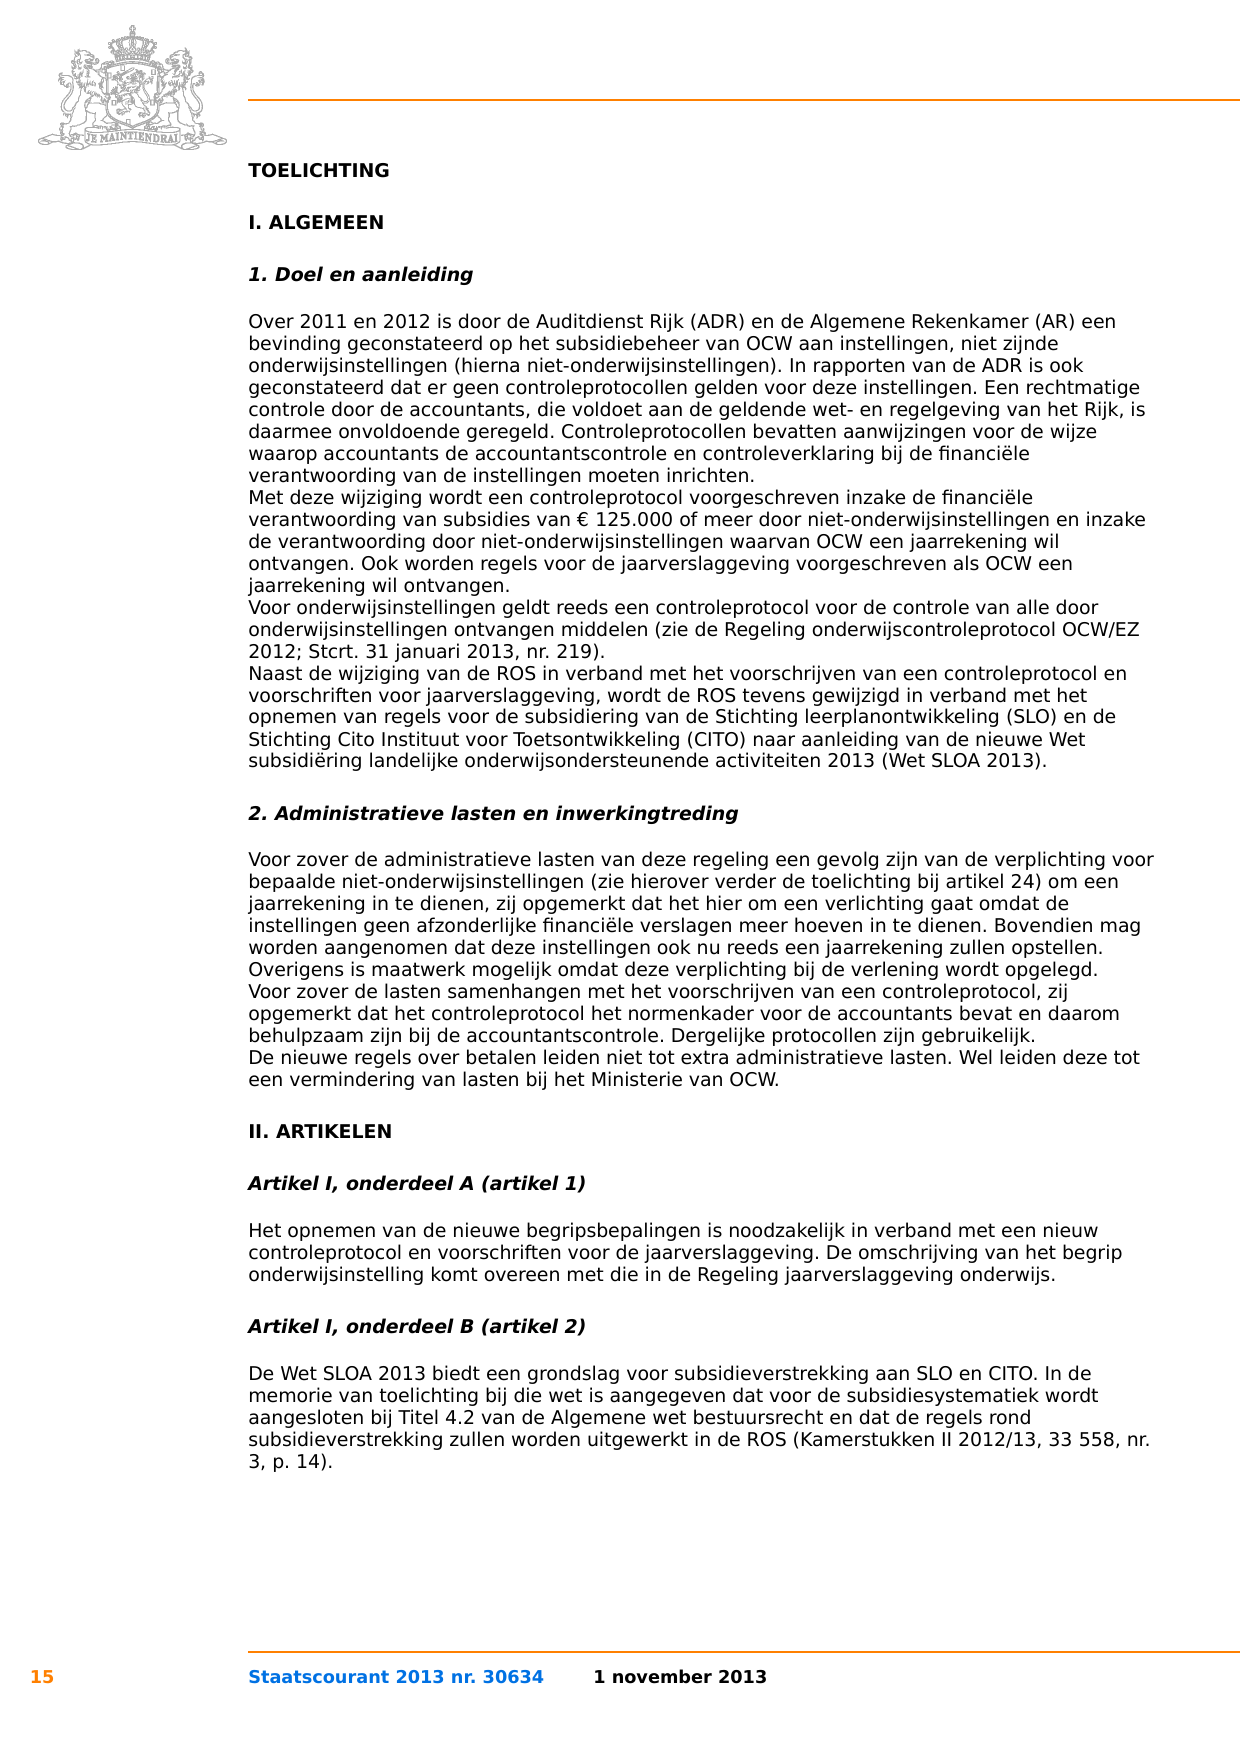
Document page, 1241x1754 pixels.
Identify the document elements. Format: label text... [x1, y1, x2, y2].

subtitle I. ALGEMEEN [248, 212, 1163, 234]
text De nieuwe regels over betalen leiden niet tot extra administratieve lasten. Wel leiden deze tot een vermindering van lasten bij het Ministerie van OCW. [248, 1047, 1163, 1091]
subtitle TOELICHTING [248, 160, 1163, 182]
text Naast de wijziging van de ROS in verband met het voorschrijven van een controleprotocol en voorschriften voor jaarverslaggeving, wordt de ROS tevens gewijzigd in verband met het opnemen van regels voor de subsidiering van de Stichting leerplanontwikkeling (SLO) en de Stichting Cito Instituut voor Toetsontwikkeling (CITO) naar aanleiding van de nieuwe Wet subsidiëring landelijke onderwijsondersteunende activiteiten 2013 (Wet SLOA 2013). [248, 662, 1163, 772]
text Voor onderwijsinstellingen geldt reeds een controleprotocol voor de controle van alle door onderwijsinstellingen ontvangen middelen (zie de Regeling onderwijscontroleprotocol OCW/EZ 2012; Stcrt. 31 januari 2013, nr. 219). [248, 597, 1163, 662]
picture [38, 25, 227, 150]
subtitle Artikel I, onderdeel A (artikel 1) [248, 1173, 1163, 1195]
text Voor zover de administratieve lasten van deze regeling een gevolg zijn van de verplichting voor bepaalde niet-onderwijsinstellingen (zie hierover verder de toelichting bij artikel 24) om een jaarrekening in te dienen, zij opgemerkt dat het hier om een verlichting gaat omdat de instellingen geen afzonderlijke financiële verslagen meer hoeven in te dienen. Bovendien mag worden aangenomen dat deze instellingen ook nu reeds een jaarrekening zullen opstellen. Overigens is maatwerk mogelijk omdat deze verplichting bij de verlening wordt opgelegd. [248, 849, 1163, 981]
subtitle II. ARTIKELEN [248, 1121, 1163, 1143]
text De Wet SLOA 2013 biedt een grondslag voor subsidieverstrekking aan SLO en CITO. In de memorie van toelichting bij die wet is aangegeven dat voor de subsidiesystematiek wordt aangesloten bij Titel 4.2 van de Algemene wet bestuursrecht en dat de regels rond subsidieverstrekking zullen worden uitgewerkt in de ROS (Kamerstukken II 2012/13, 33 558, nr. 3, p. 14). [248, 1363, 1163, 1473]
subtitle Artikel I, onderdeel B (artikel 2) [248, 1316, 1163, 1338]
subtitle 1. Doel en aanleiding [248, 264, 1163, 286]
text Het opnemen van de nieuwe begripsbepalingen is noodzakelijk in verband met een nieuw controleprotocol en voorschriften voor de jaarverslaggeving. De omschrijving van het begrip onderwijsinstelling komt overeen met die in de Regeling jaarverslaggeving onderwijs. [248, 1220, 1163, 1286]
text Voor zover de lasten samenhangen met het voorschrijven van een controleprotocol, zij opgemerkt dat het controleprotocol het normenkader voor de accountants bevat en daarom behulpzaam zijn bij de accountantscontrole. Dergelijke protocollen zijn gebruikelijk. [248, 981, 1163, 1047]
text Over 2011 en 2012 is door de Auditdienst Rijk (ADR) en de Algemene Rekenkamer (AR) een bevinding geconstateerd op het subsidiebeheer van OCW aan instellingen, niet zijnde onderwijsinstellingen (hierna niet-onderwijsinstellingen). In rapporten van de ADR is ook geconstateerd dat er geen controleprotocollen gelden voor deze instellingen. Een rechtmatige controle door de accountants, die voldoet aan de geldende wet- en regelgeving van het Rijk, is daarmee onvoldoende geregeld. Controleprotocollen bevatten aanwijzingen voor de wijze waarop accountants de accountantscontrole en controleverklaring bij de financiële verantwoording van de instellingen moeten inrichten. [248, 311, 1163, 487]
text Met deze wijziging wordt een controleprotocol voorgeschreven inzake de financiële verantwoording van subsidies van € 125.000 of meer door niet-onderwijsinstellingen en inzake de verantwoording door niet-onderwijsinstellingen waarvan OCW een jaarrekening wil ontvangen. Ook worden regels voor de jaarverslaggeving voorgeschreven als OCW een jaarrekening wil ontvangen. [248, 487, 1163, 597]
subtitle 2. Administratieve lasten en inwerkingtreding [248, 802, 1163, 824]
